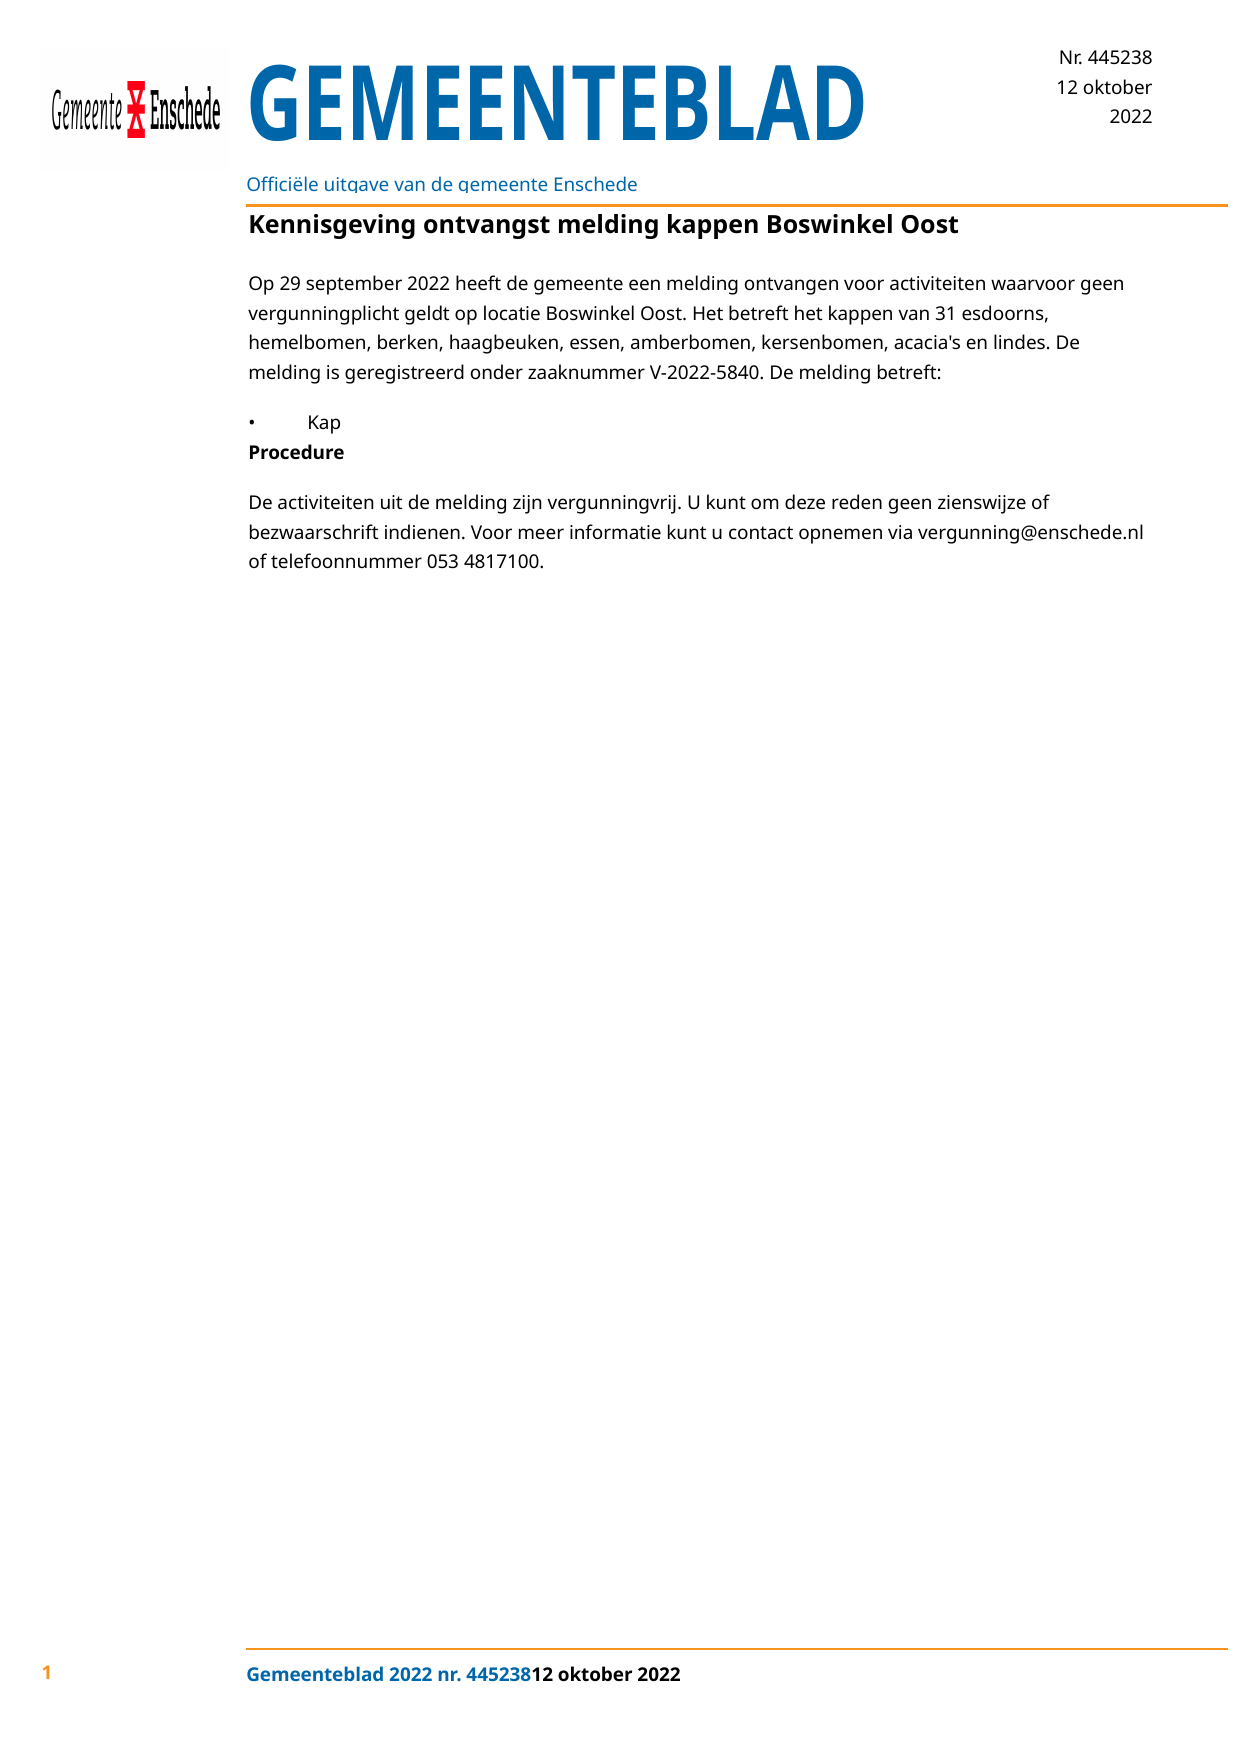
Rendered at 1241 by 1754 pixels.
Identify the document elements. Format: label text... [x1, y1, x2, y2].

list Kap [248, 409, 1152, 435]
picture [41, 47, 231, 172]
text Op 29 september 2022 heeft de gemeente een melding ontvangen voor activiteiten waarvoor geen vergunningplicht geldt op locatie Boswinkel Oost. Het betreft het kappen van 31 esdoorns, hemelbomen, berken, haagbeuken, essen, amberbomen, kersenbomen, acacia's en lindes. De melding is geregistreerd onder zaaknummer V-2022-5840. De melding betreft: [248, 270, 1152, 385]
text Procedure [248, 439, 1152, 465]
text De activiteiten uit de melding zijn vergunningvrij. U kunt om deze reden geen zienswijze of bezwaarschrift indienen. Voor meer informatie kunt u contact opnemen via vergunning@enschede.nl of telefoonnummer 053 4817100. [248, 489, 1152, 574]
text Kennisgeving ontvangst melding kappen Boswinkel Oost [248, 207, 1152, 241]
